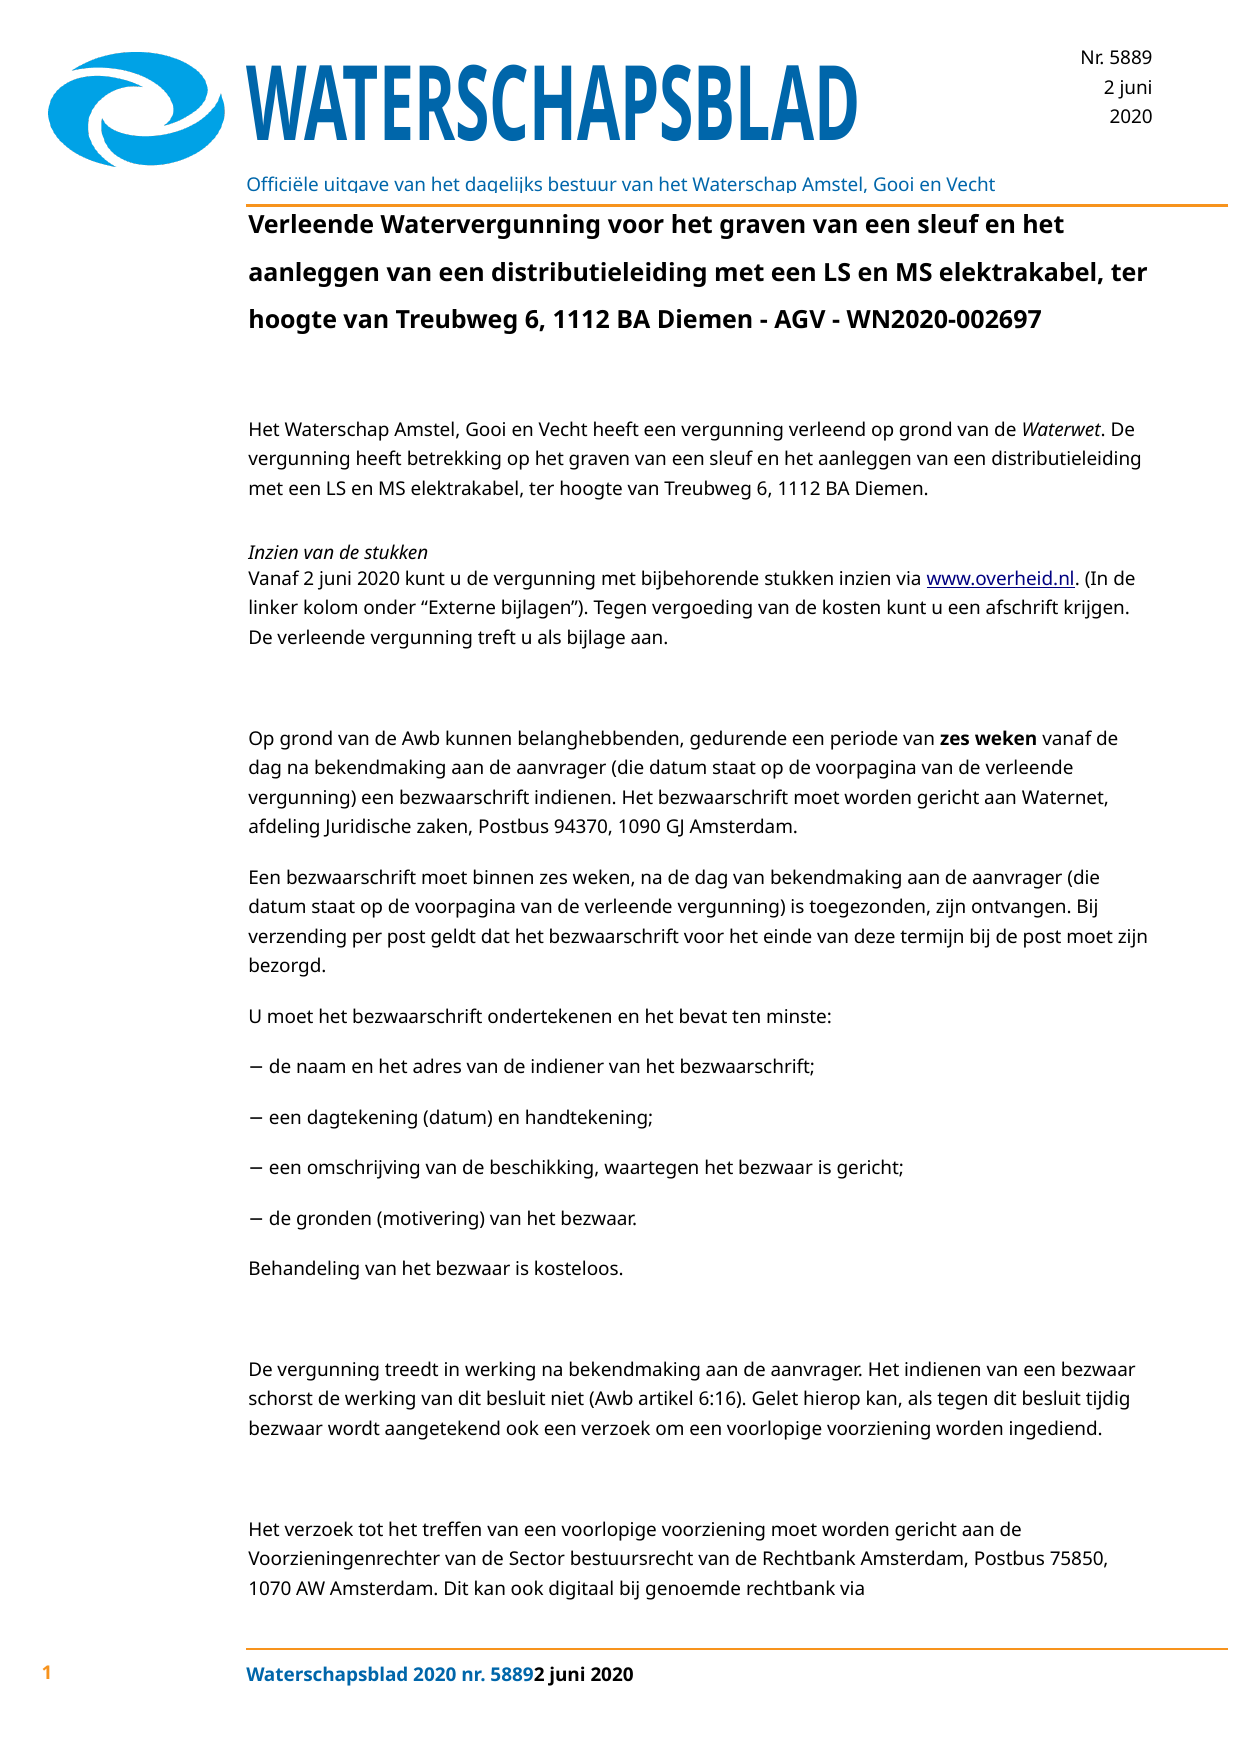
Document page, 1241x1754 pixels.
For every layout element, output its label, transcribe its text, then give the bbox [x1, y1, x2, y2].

text U moet het bezwaarschrift ondertekenen en het bevat ten minste: [248, 1003, 1152, 1029]
text − de naam en het adres van de indiener van het bezwaarschrift; [248, 1053, 1152, 1079]
text − de gronden (motivering) van het bezwaar. [248, 1205, 1152, 1231]
text Op grond van de Awb kunnen belanghebbenden, gedurende een periode van zes weken vanaf de dag na bekendmaking aan de aanvrager (die datum staat op de voorpagina van de verleende vergunning) een bezwaarschrift indienen. Het bezwaarschrift moet worden gericht aan Waternet, afdeling Juridische zaken, Postbus 94370, 1090 GJ Amsterdam. [248, 725, 1152, 839]
text − een omschrijving van de beschikking, waartegen het bezwaar is gericht; [248, 1154, 1152, 1180]
text Inzien van de stukken [248, 539, 1152, 565]
text Het Waterschap Amstel, Gooi en Vecht heeft een vergunning verleend op grond van de Waterwet. De vergunning heeft betrekking op het graven van een sleuf en het aanleggen van een distributieleiding met een LS en MS elektrakabel, ter hoogte van Treubweg 6, 1112 BA Diemen. [248, 416, 1152, 501]
text Vanaf 2 juni 2020 kunt u de vergunning met bijbehorende stukken inzien via www.overheid.nl. (In de linker kolom onder “Externe bijlagen”). Tegen vergoeding van de kosten kunt u een afschrift krijgen. De verleende vergunning treft u als bijlage aan. [248, 565, 1152, 650]
text − een dagtekening (datum) en handtekening; [248, 1104, 1152, 1130]
text Behandeling van het bezwaar is kosteloos. [248, 1255, 1152, 1281]
text De vergunning treedt in werking na bekendmaking aan de aanvrager. Het indienen van een bezwaar schorst de werking van dit besluit niet (Awb artikel 6:16). Gelet hierop kan, als tegen dit besluit tijdig bezwaar wordt aangetekend ook een verzoek om een voorlopige voorziening worden ingediend. [248, 1356, 1152, 1441]
text Het verzoek tot het treffen van een voorlopige voorziening moet worden gericht aan de Voorzieningenrechter van de Sector bestuursrecht van de Rechtbank Amsterdam, Postbus 75850, 1070 AW Amsterdam. Dit kan ook digitaal bij genoemde rechtbank via [248, 1516, 1152, 1601]
picture [41, 47, 231, 172]
text Een bezwaarschrift moet binnen zes weken, na de dag van bekendmaking aan de aanvrager (die datum staat op de voorpagina van de verleende vergunning) is toegezonden, zijn ontvangen. Bij verzending per post geldt dat het bezwaarschrift voor het einde van deze termijn bij de post moet zijn bezorgd. [248, 864, 1152, 978]
text Verleende Watervergunning voor het graven van een sleuf en het aanleggen van een distributieleiding met een LS en MS elektrakabel, ter hoogte van Treubweg 6, 1112 BA Diemen - AGV - WN2020-002697 [248, 207, 1152, 336]
